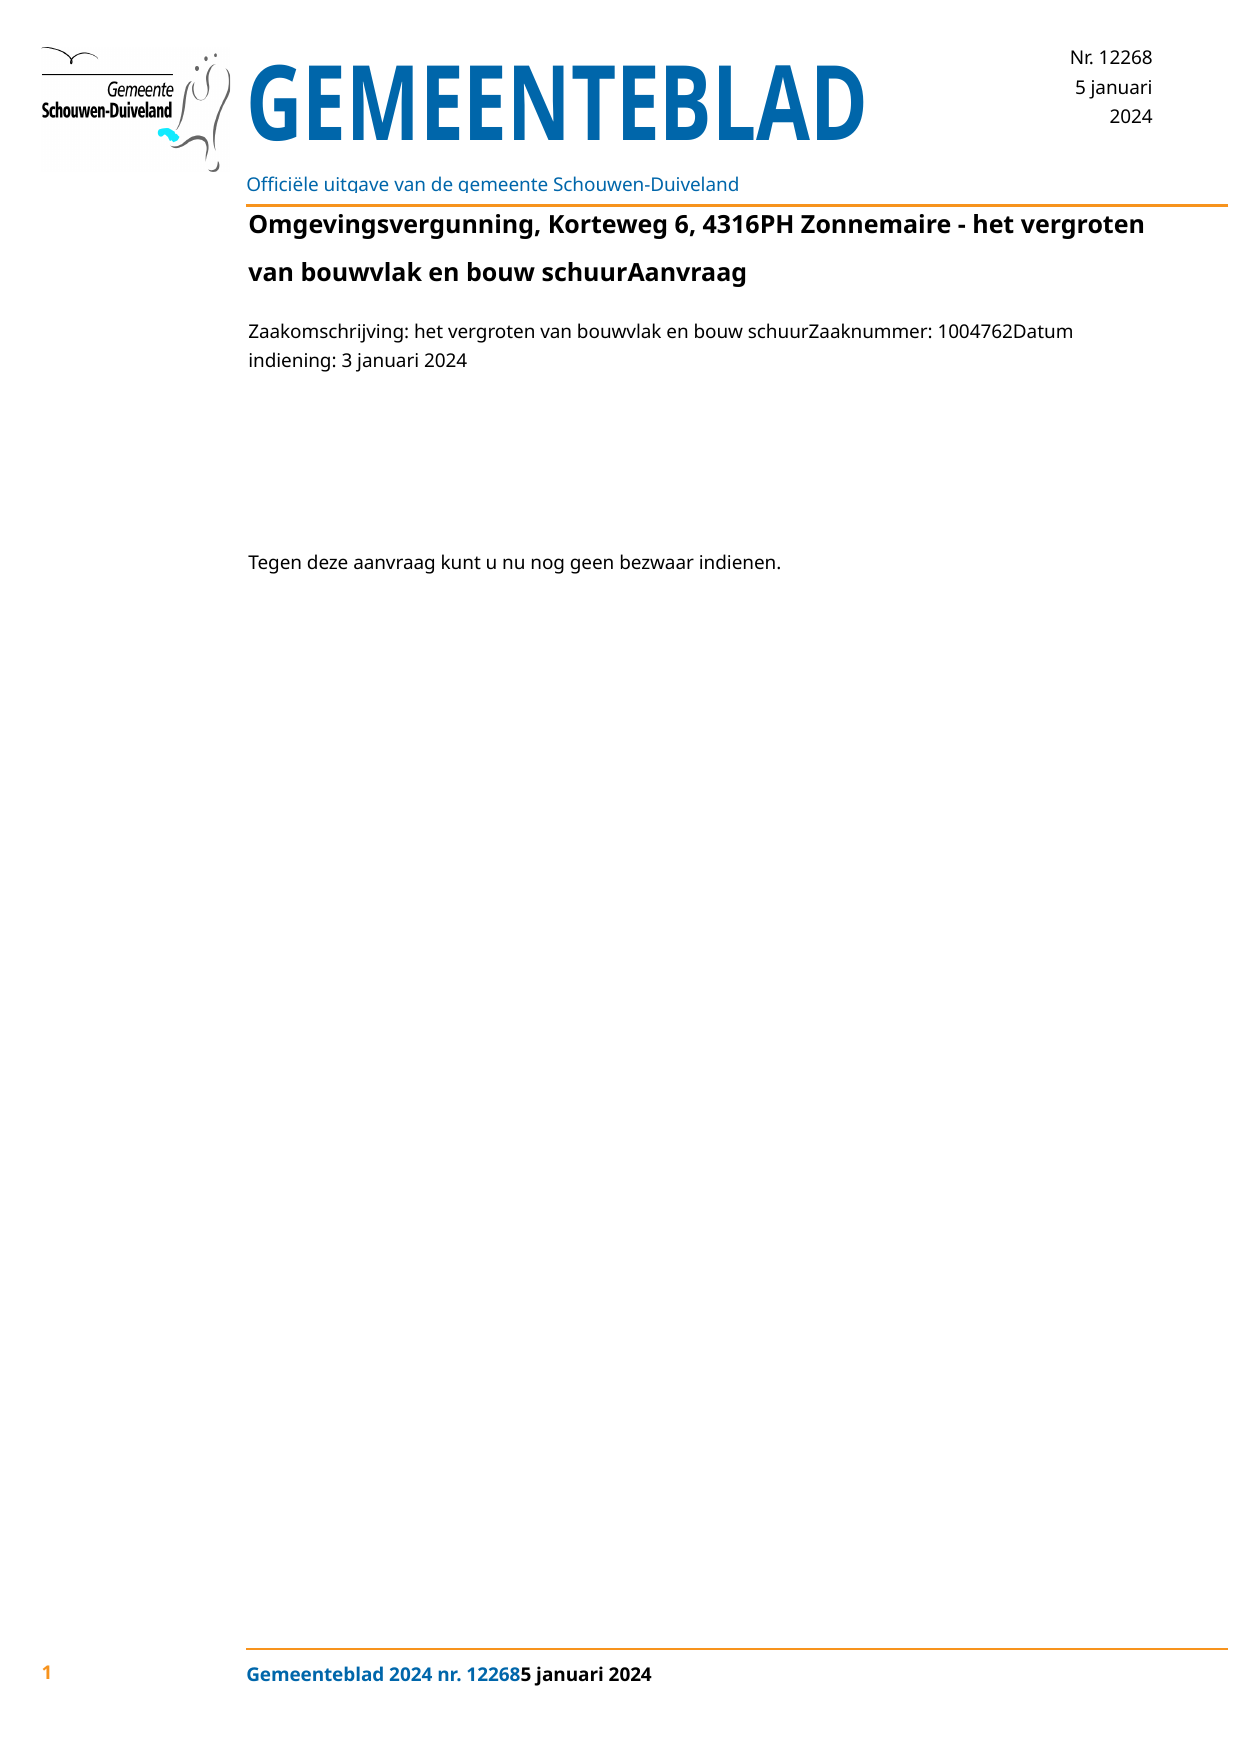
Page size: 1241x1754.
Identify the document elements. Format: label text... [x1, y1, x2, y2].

text Omgevingsvergunning, Korteweg 6, 4316PH Zonnemaire - het vergroten van bouwvlak en bouw schuurAanvraag [248, 207, 1152, 288]
text Zaakomschrijving: het vergroten van bouwvlak en bouw schuurZaaknummer: 1004762Datum indiening: 3 januari 2024 [248, 318, 1152, 373]
text Tegen deze aanvraag kunt u nu nog geen bezwaar indienen. [248, 549, 1152, 575]
picture [41, 47, 231, 172]
